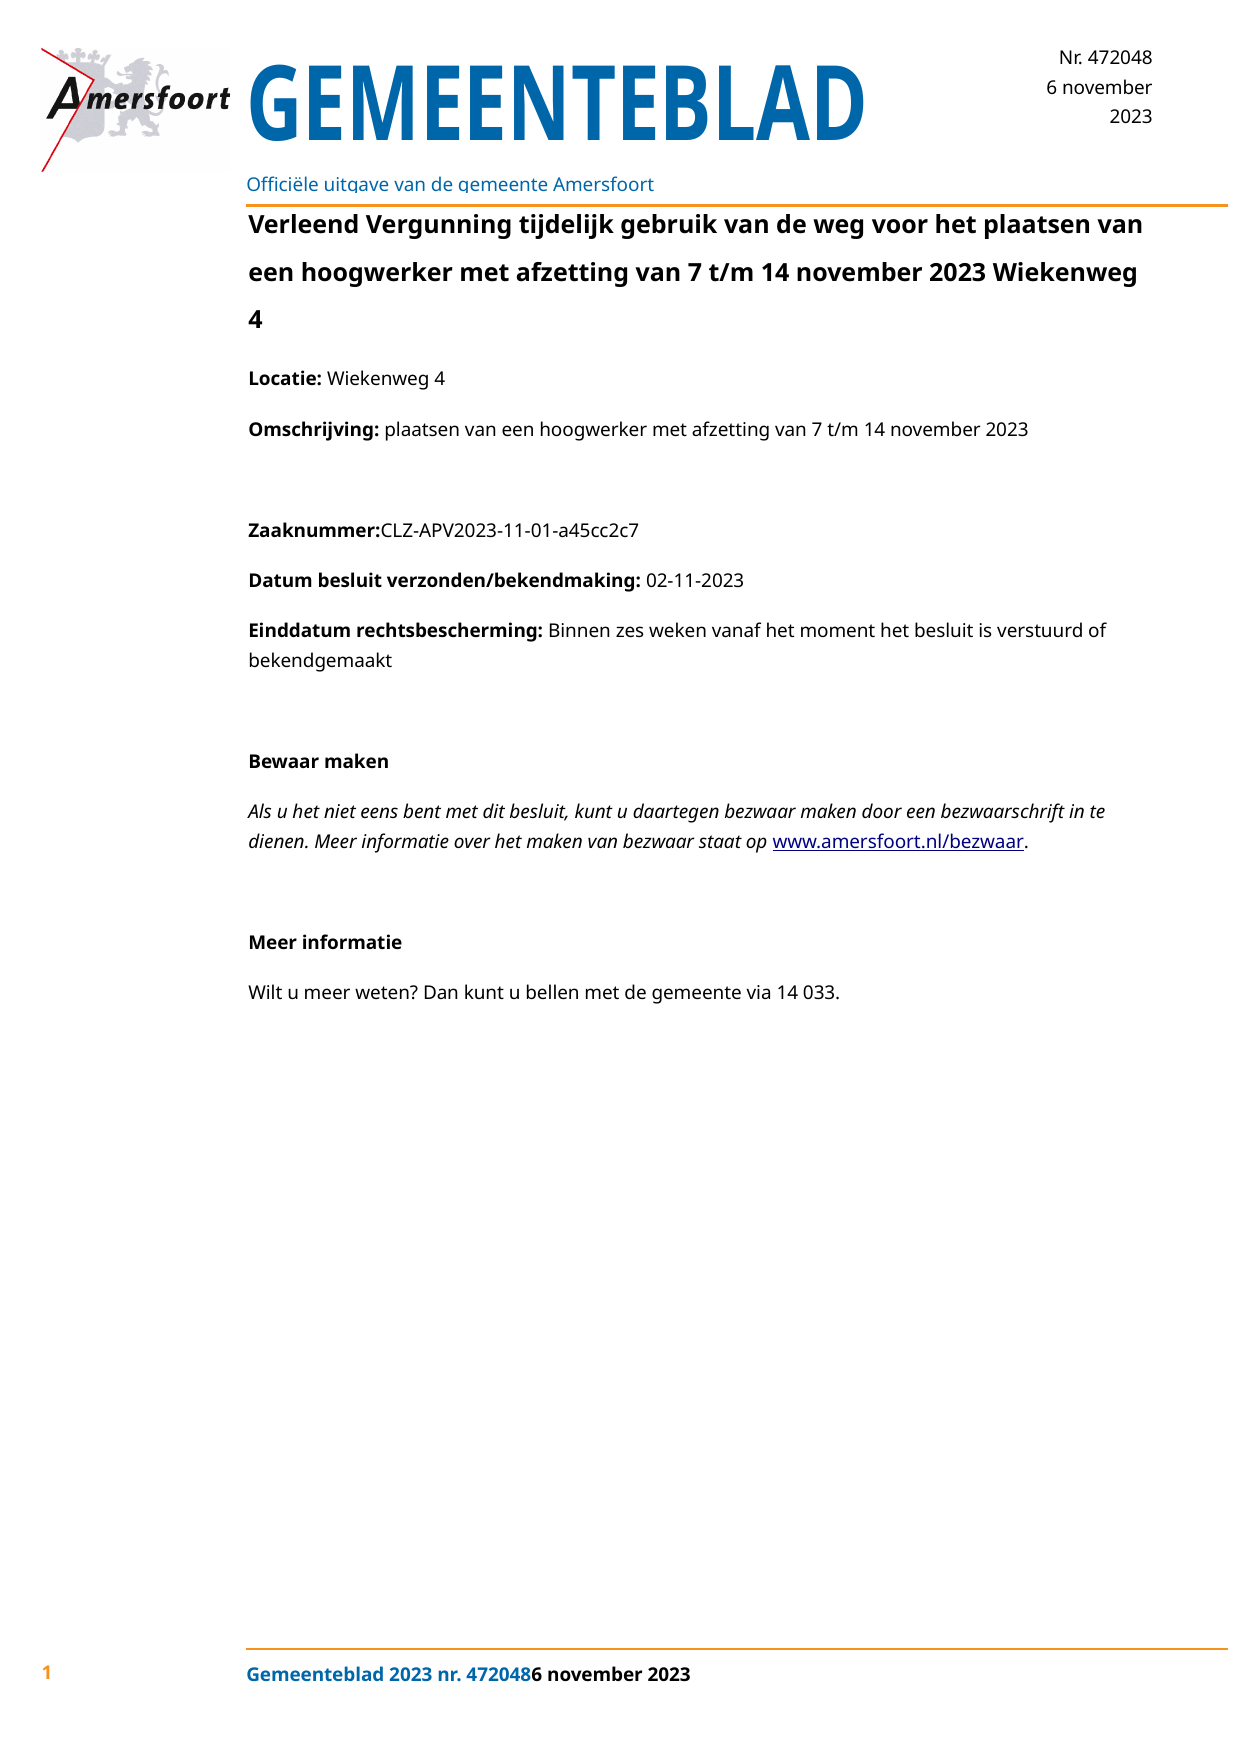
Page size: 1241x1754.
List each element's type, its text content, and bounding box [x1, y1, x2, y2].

text Datum besluit verzonden/bekendmaking: 02-11-2023 [248, 567, 1152, 593]
text Zaaknummer:CLZ-APV2023-11-01-a45cc2c7 [248, 517, 1152, 542]
text Verleend Vergunning tijdelijk gebruik van de weg voor het plaatsen van een hoogwerker met afzetting van 7 t/m 14 november 2023 Wiekenweg 4 [248, 207, 1152, 336]
text Omschrijving: plaatsen van een hoogwerker met afzetting van 7 t/m 14 november 2023 [248, 416, 1152, 442]
picture [41, 47, 231, 172]
text Meer informatie [248, 929, 1152, 954]
text Bewaar maken [248, 748, 1152, 774]
text Locatie: Wiekenweg 4 [248, 366, 1152, 391]
text Als u het niet eens bent met dit besluit, kunt u daartegen bezwaar maken door een bezwaarschrift in te dienen. Meer informatie over het maken van bezwaar staat op www.amersfoort.nl/bezwaar. [248, 798, 1152, 854]
text Einddatum rechtsbescherming: Binnen zes weken vanaf het moment het besluit is verstuurd of bekendgemaakt [248, 618, 1152, 673]
text Wilt u meer weten? Dan kunt u bellen met de gemeente via 14 033. [248, 979, 1152, 1005]
